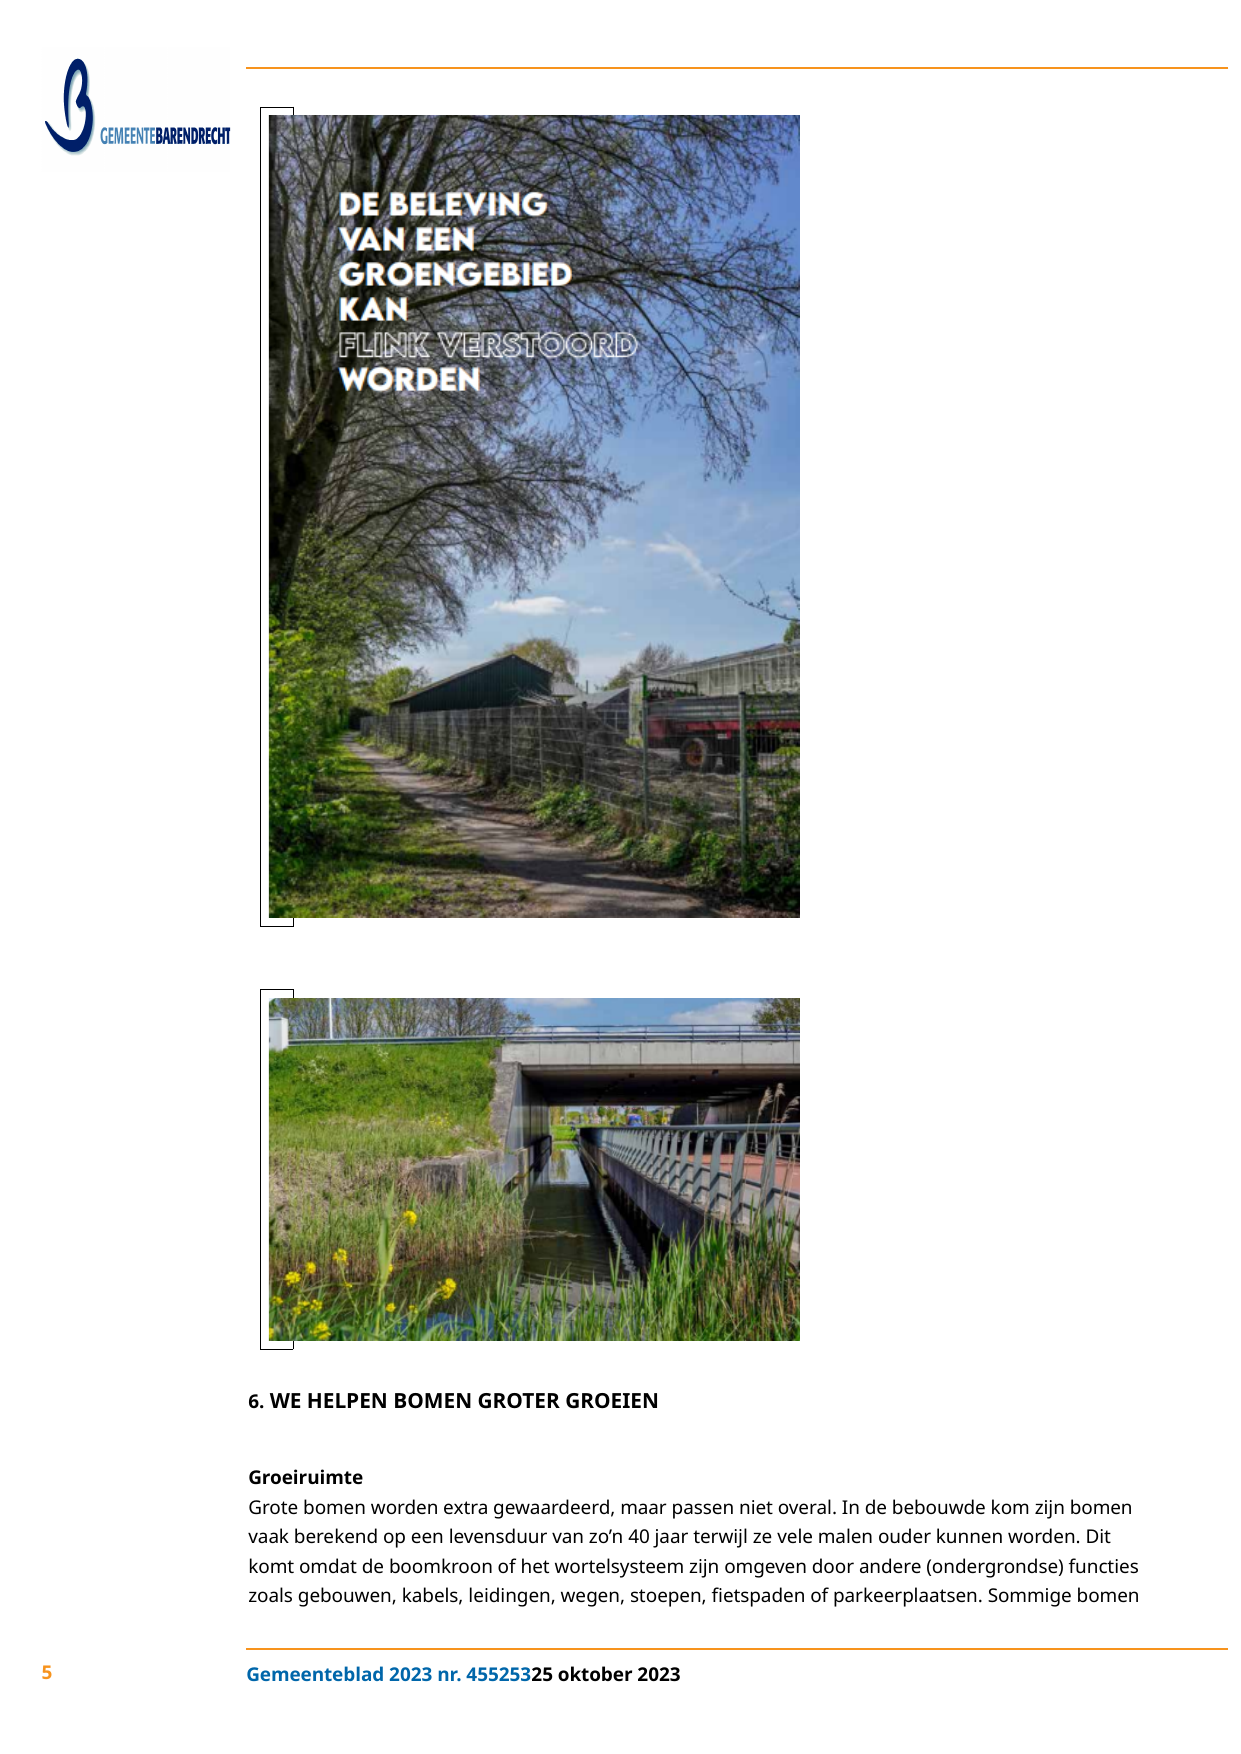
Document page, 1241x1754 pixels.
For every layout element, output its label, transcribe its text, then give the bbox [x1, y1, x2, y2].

text Groeiruimte [248, 1464, 1152, 1490]
picture [41, 47, 231, 172]
text 6. WE HELPEN BOMEN GROTER GROEIEN [248, 1387, 1152, 1415]
text Grote bomen worden extra gewaardeerd, maar passen niet overal. In de bebouwde kom zijn bomen vaak berekend op een levensduur van zo’n 40 jaar terwijl ze vele malen ouder kunnen worden. Dit komt omdat de boomkroon of het wortelsysteem zijn omgeven door andere (ondergrondse) functies zoals gebouwen, kabels, leidingen, wegen, stoepen, fietspaden of parkeerplaatsen. Sommige bomen [248, 1494, 1152, 1608]
picture [268, 115, 800, 918]
picture [268, 998, 800, 1341]
